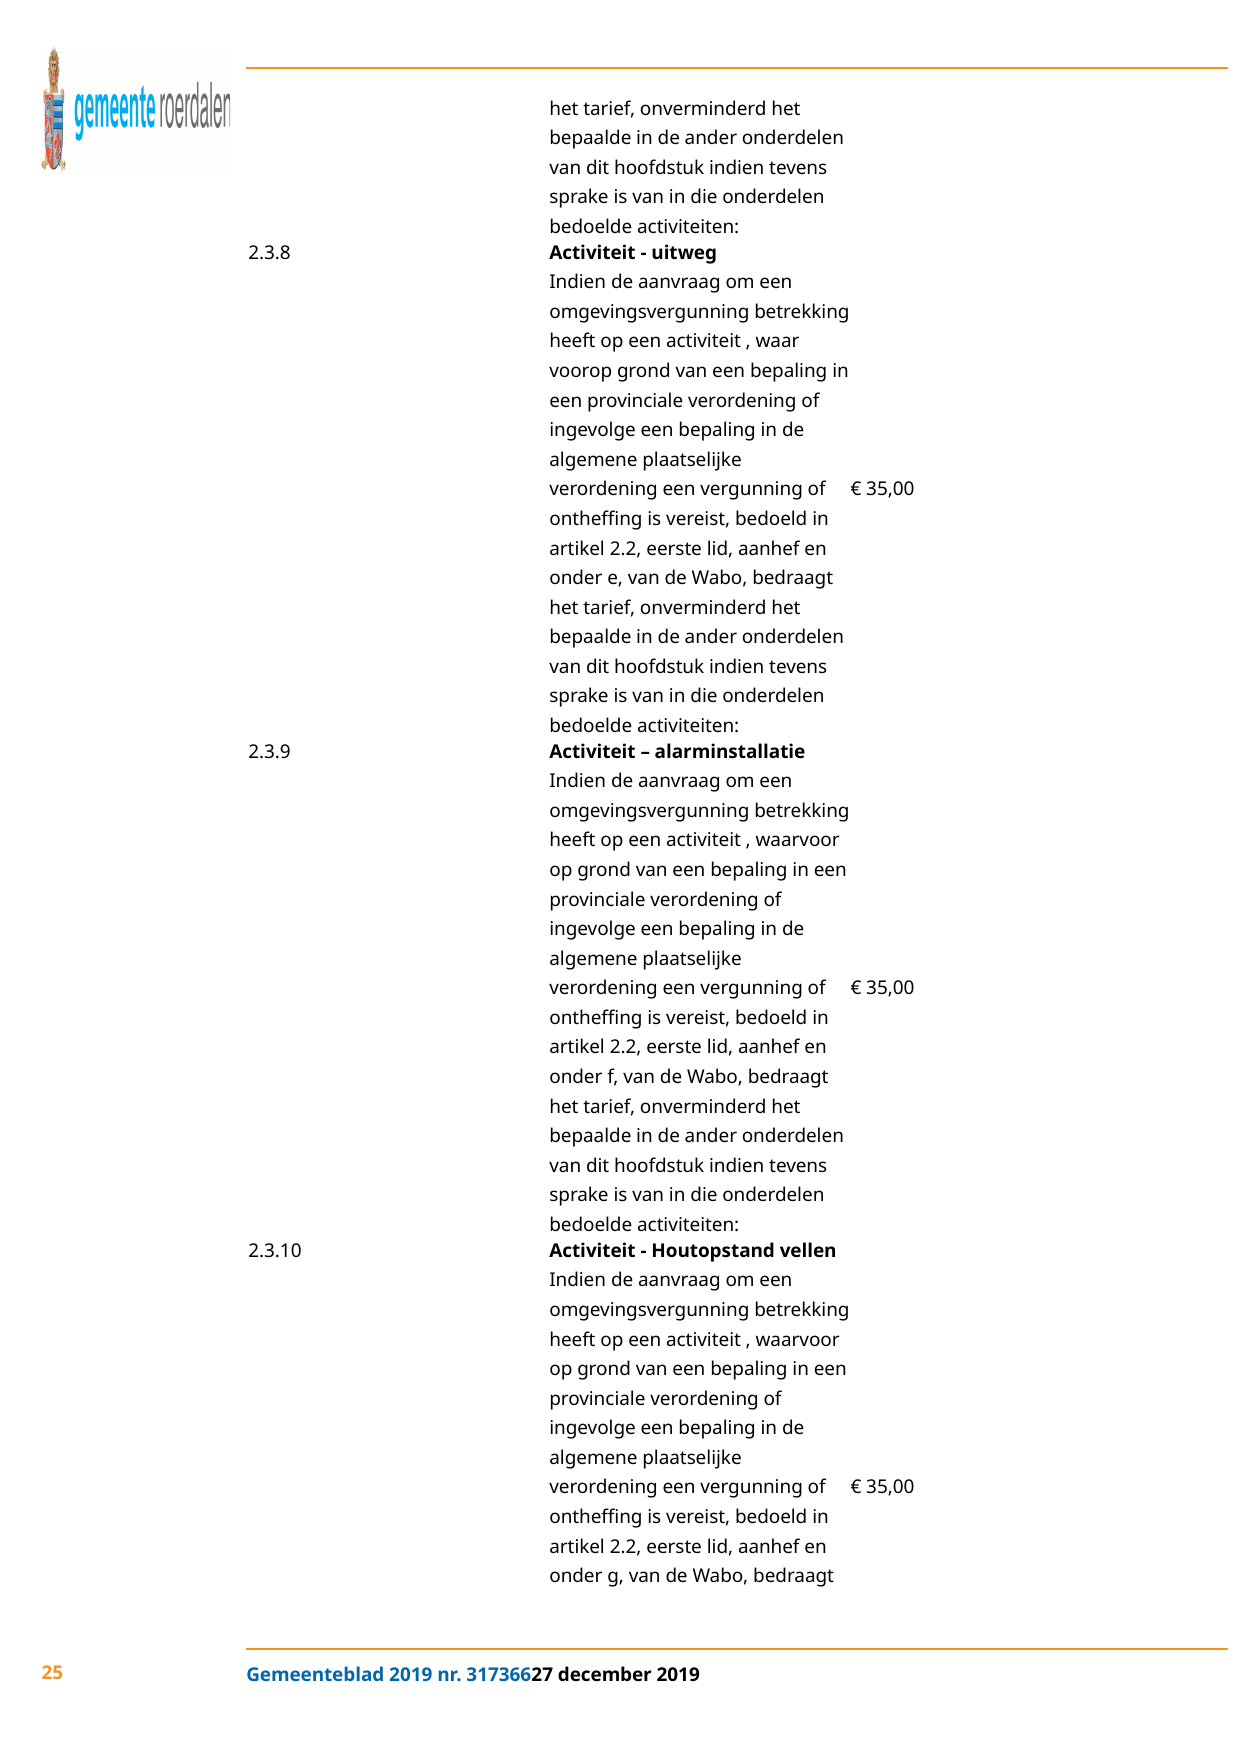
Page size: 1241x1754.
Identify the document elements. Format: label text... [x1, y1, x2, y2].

picture [41, 47, 231, 172]
table_cell het tarief, onverminderd het bepaalde in de ander onderdelen van dit hoofdstuk indien tevens sprake is van in die onderdelen bedoelde activiteiten: [549, 95, 850, 239]
table_cell € 35,00 [850, 1237, 1152, 1588]
table_cell [248, 95, 549, 239]
table_cell Activiteit - uitweg Indien de aanvraag om een omgevingsvergunning betrekking heeft op een activiteit , waar voorop grond van een bepaling in een provinciale verordening of ingevolge een bepaling in de algemene plaatselijke verordening een vergunning of ontheffing is vereist, bedoeld in artikel 2.2, eerste lid, aanhef en onder e, van de Wabo, bedraagt het tarief, onverminderd het bepaalde in de ander onderdelen van dit hoofdstuk indien tevens sprake is van in die onderdelen bedoelde activiteiten: [549, 239, 850, 738]
table_cell 2.3.9 [248, 738, 549, 1237]
table_cell 2.3.10 [248, 1237, 549, 1588]
table_cell 2.3.8 [248, 239, 549, 738]
table_cell € 35,00 [850, 738, 1152, 1237]
table_cell € 35,00 [850, 239, 1152, 738]
table_cell Activiteit - Houtopstand vellen Indien de aanvraag om een omgevingsvergunning betrekking heeft op een activiteit , waarvoor op grond van een bepaling in een provinciale verordening of ingevolge een bepaling in de algemene plaatselijke verordening een vergunning of ontheffing is vereist, bedoeld in artikel 2.2, eerste lid, aanhef en onder g, van de Wabo, bedraagt [549, 1237, 850, 1588]
table_cell [850, 95, 1152, 239]
table_cell Activiteit – alarminstallatie Indien de aanvraag om een omgevingsvergunning betrekking heeft op een activiteit , waarvoor op grond van een bepaling in een provinciale verordening of ingevolge een bepaling in de algemene plaatselijke verordening een vergunning of ontheffing is vereist, bedoeld in artikel 2.2, eerste lid, aanhef en onder f, van de Wabo, bedraagt het tarief, onverminderd het bepaalde in de ander onderdelen van dit hoofdstuk indien tevens sprake is van in die onderdelen bedoelde activiteiten: [549, 738, 850, 1237]
